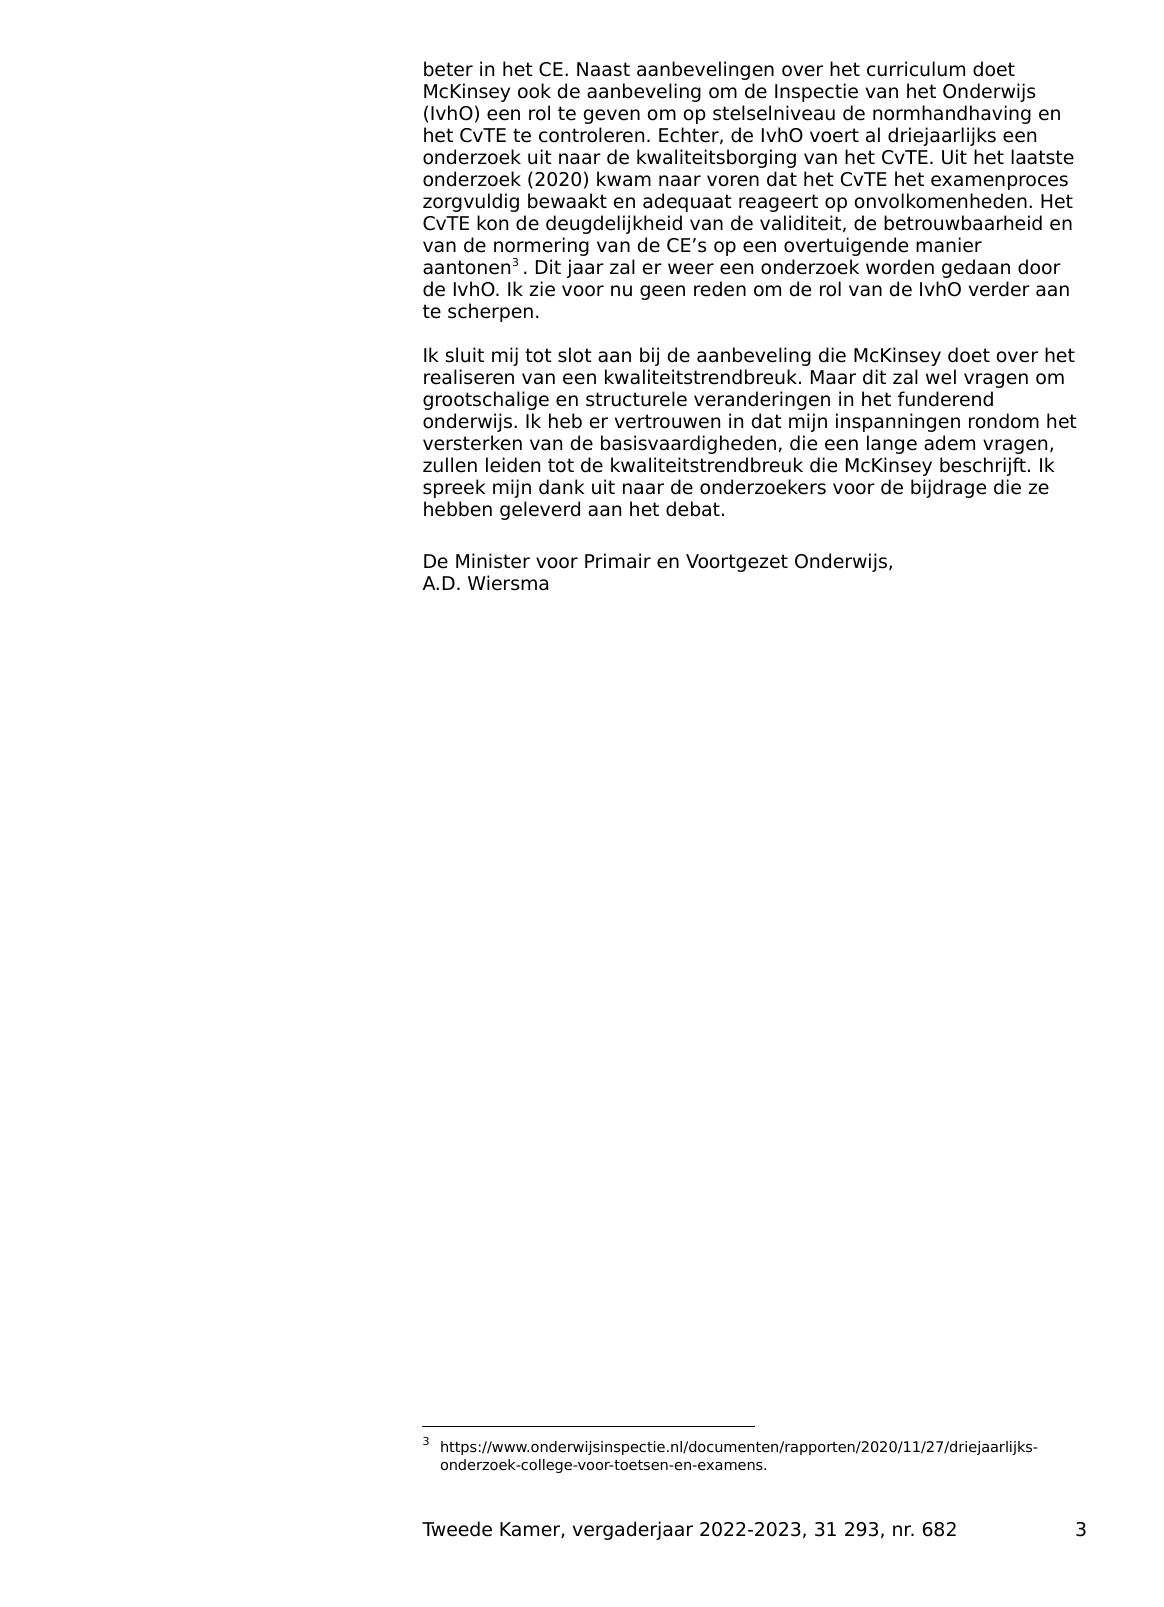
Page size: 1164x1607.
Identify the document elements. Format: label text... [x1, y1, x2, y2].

text https://www.onderwijsinspectie.nl/documenten/rapporten/2020/11/27/driejaarlijks-onderzoek-college-voor-toetsen-en-examens. [422, 1435, 1087, 1474]
text beter in het CE. Naast aanbevelingen over het curriculum doet McKinsey ook de aanbeveling om de Inspectie van het Onderwijs (IvhO) een rol te geven om op stelselniveau de normhandhaving en het CvTE te controleren. Echter, de IvhO voert al driejaarlijks een onderzoek uit naar de kwaliteitsborging van het CvTE. Uit het laatste onderzoek (2020) kwam naar voren dat het CvTE het examenproces zorgvuldig bewaakt en adequaat reageert op onvolkomenheden. Het CvTE kon de deugdelijkheid van de validiteit, de betrouwbaarheid en van de normering van de CE’s op een overtuigende manier aantonen. Dit jaar zal er weer een onderzoek worden gedaan door de IvhO. Ik zie voor nu geen reden om de rol van de IvhO verder aan te scherpen. [422, 59, 1087, 323]
text Ik sluit mij tot slot aan bij de aanbeveling die McKinsey doet over het realiseren van een kwaliteitstrendbreuk. Maar dit zal wel vragen om grootschalige en structurele veranderingen in het funderend onderwijs. Ik heb er vertrouwen in dat mijn inspanningen rondom het versterken van de basisvaardigheden, die een lange adem vragen, zullen leiden tot de kwaliteitstrendbreuk die McKinsey beschrijft. Ik spreek mijn dank uit naar de onderzoekers voor de bijdrage die ze hebben geleverd aan het debat. [422, 345, 1087, 521]
text De Minister voor Primair en Voortgezet Onderwijs, A.D. Wiersma [422, 551, 1087, 595]
